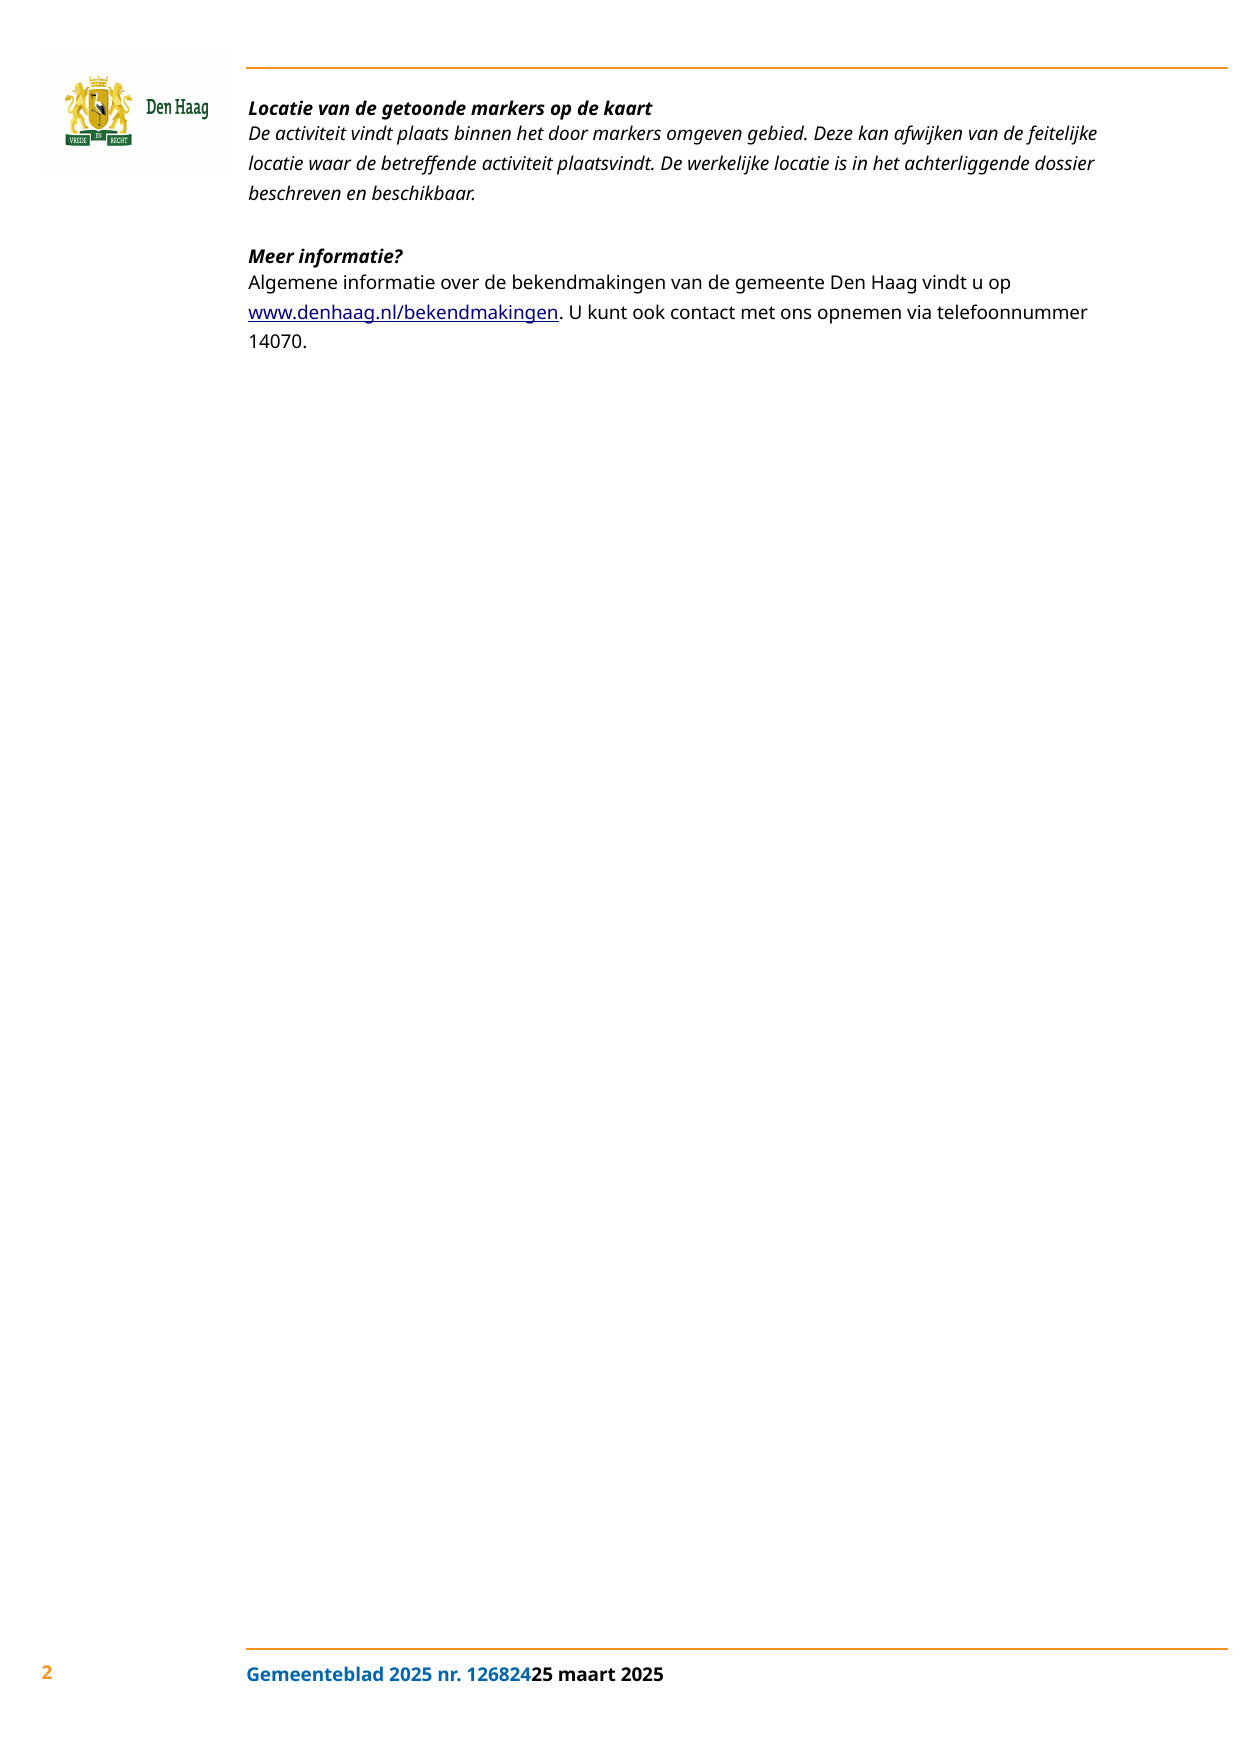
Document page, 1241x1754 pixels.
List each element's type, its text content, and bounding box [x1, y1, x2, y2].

text Algemene informatie over de bekendmakingen van de gemeente Den Haag vindt u op www.denhaag.nl/bekendmakingen. U kunt ook contact met ons opnemen via telefoonnummer 14070. [248, 269, 1152, 354]
text De activiteit vindt plaats binnen het door markers omgeven gebied. Deze kan afwijken van de feitelijke locatie waar de betreffende activiteit plaatsvindt. De werkelijke locatie is in het achterliggende dossier beschreven en beschikbaar. [248, 121, 1152, 205]
text Meer informatie? [248, 244, 1152, 269]
text Locatie van de getoonde markers op de kaart [248, 95, 1152, 121]
picture [41, 47, 231, 172]
